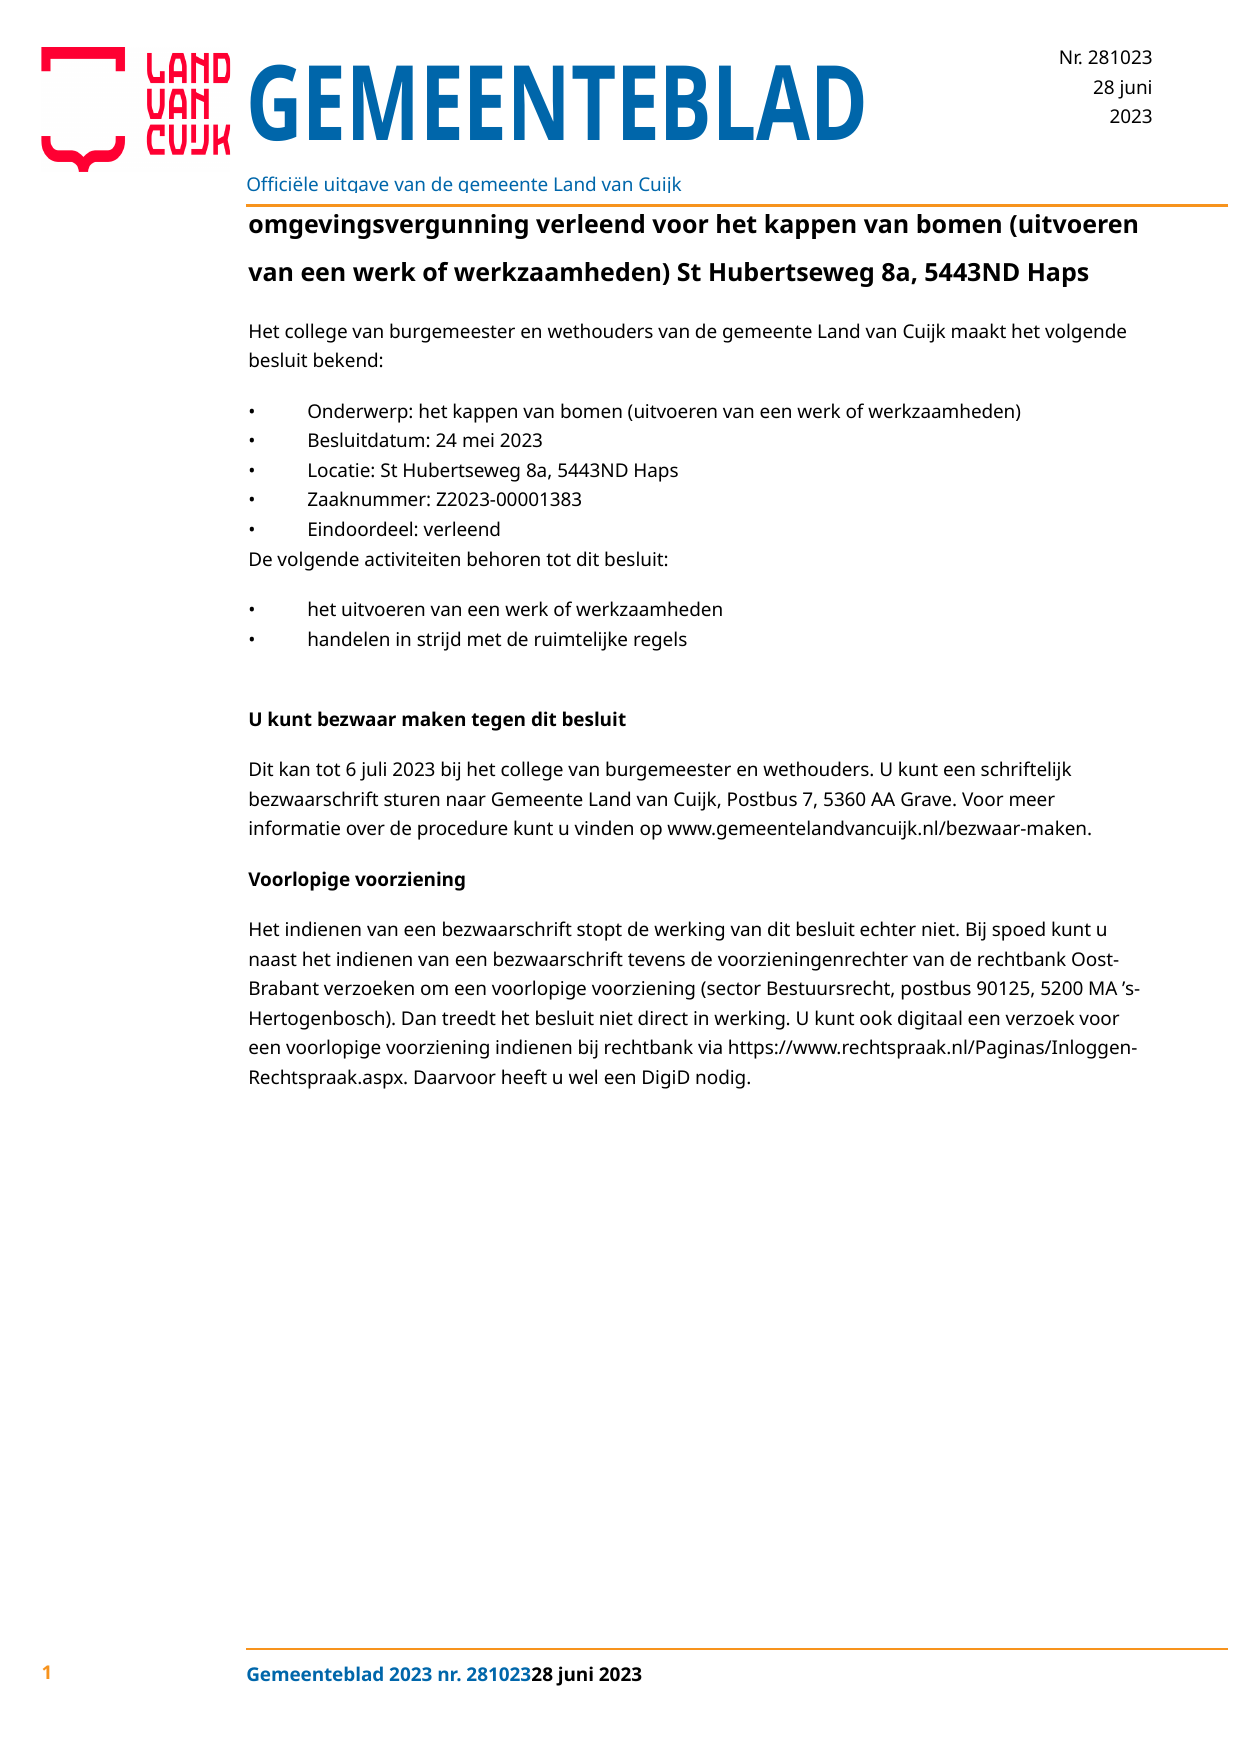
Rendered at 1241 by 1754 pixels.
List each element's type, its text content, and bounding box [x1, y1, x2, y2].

text Het college van burgemeester en wethouders van de gemeente Land van Cuijk maakt het volgende besluit bekend: [248, 318, 1152, 373]
text Dit kan tot 6 juli 2023 bij het college van burgemeester en wethouders. U kunt een schriftelijk bezwaarschrift sturen naar Gemeente Land van Cuijk, Postbus 7, 5360 AA Grave. Voor meer informatie over de procedure kunt u vinden op www.gemeentelandvancuijk.nl/bezwaar-maken. [248, 756, 1152, 841]
text omgevingsvergunning verleend voor het kappen van bomen (uitvoeren van een werk of werkzaamheden) St Hubertseweg 8a, 5443ND Haps [248, 207, 1152, 288]
list Onderwerp: het kappen van bomen (uitvoeren van een werk of werkzaamheden) [248, 398, 1152, 424]
list handelen in strijd met de ruimtelijke regels [248, 626, 1152, 652]
list Eindoordeel: verleend [248, 516, 1152, 542]
list Locatie: St Hubertseweg 8a, 5443ND Haps [248, 457, 1152, 483]
text Het indienen van een bezwaarschrift stopt de werking van dit besluit echter niet. Bij spoed kunt u naast het indienen van een bezwaarschrift tevens de voorzieningenrechter van de rechtbank Oost-Brabant verzoeken om een voorlopige voorziening (sector Bestuursrecht, postbus 90125, 5200 MA ’s-Hertogenbosch). Dan treedt het besluit niet direct in werking. U kunt ook digitaal een verzoek voor een voorlopige voorziening indienen bij rechtbank via https://www.rechtspraak.nl/Paginas/Inloggen-Rechtspraak.aspx. Daarvoor heeft u wel een DigiD nodig. [248, 916, 1152, 1090]
text De volgende activiteiten behoren tot dit besluit: [248, 546, 1152, 572]
list Besluitdatum: 24 mei 2023 [248, 427, 1152, 453]
picture [41, 47, 231, 172]
text Voorlopige voorziening [248, 866, 1152, 892]
list Zaaknummer: Z2023-00001383 [248, 487, 1152, 512]
list het uitvoeren van een werk of werkzaamheden [248, 596, 1152, 622]
text U kunt bezwaar maken tegen dit besluit [248, 706, 1152, 732]
